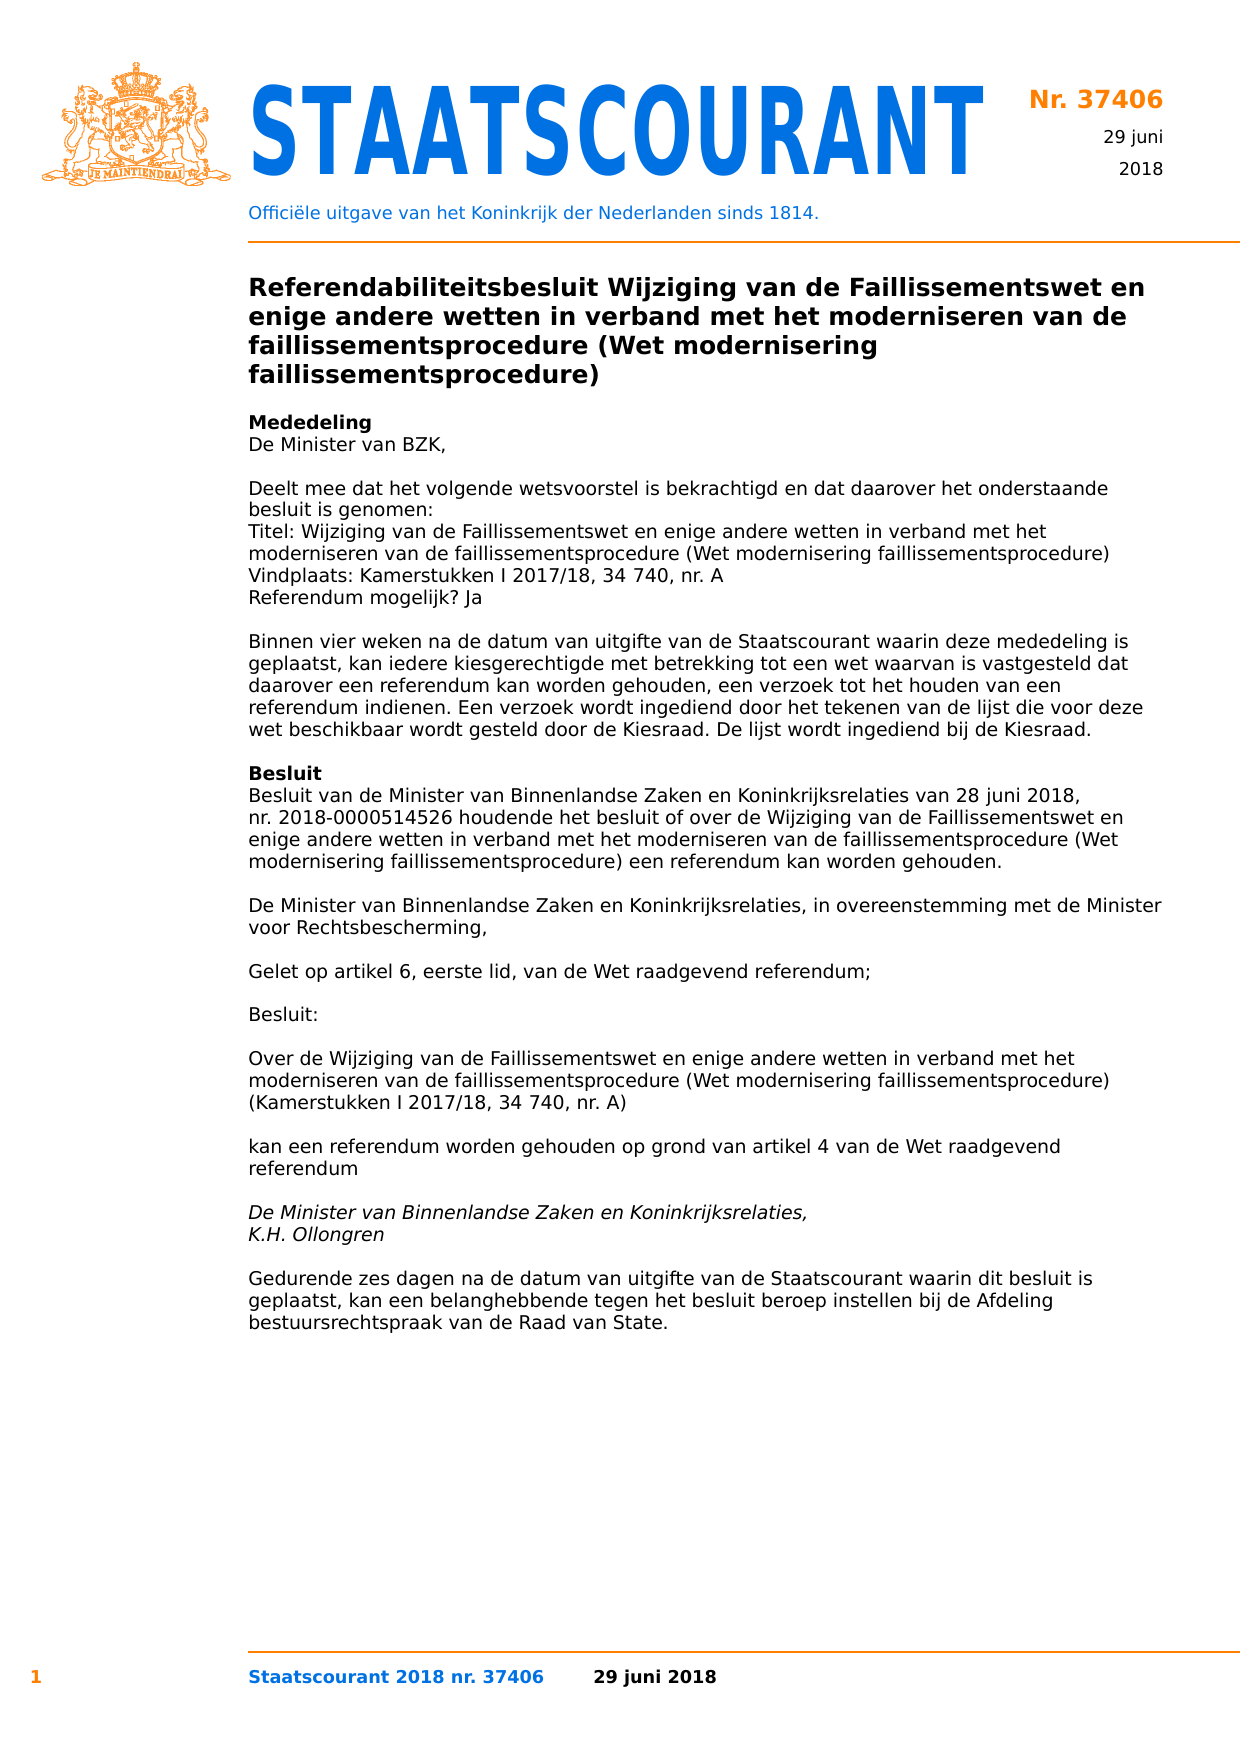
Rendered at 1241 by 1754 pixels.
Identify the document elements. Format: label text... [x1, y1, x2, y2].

table_cell 2018 [998, 153, 1240, 203]
text Gelet op artikel 6, eerste lid, van de Wet raadgevend referendum; [248, 961, 1163, 982]
picture [41, 62, 231, 186]
text De Minister van Binnenlandse Zaken en Koninkrijksrelaties, in overeenstemming met de Minister voor Rechtsbescherming, [248, 895, 1163, 939]
text Besluit [248, 763, 1163, 785]
subtitle Referendabiliteitsbesluit Wijziging van de Faillissementswet en enige andere wetten in verband met het moderniseren van de faillissementsprocedure (Wet modernisering faillissementsprocedure) [248, 273, 1163, 390]
text Gedurende zes dagen na de datum van uitgifte van de Staatscourant waarin dit besluit is geplaatst, kan een belanghebbende tegen het besluit beroep instellen bij de Afdeling bestuursrechtspraak van de Raad van State. [248, 1268, 1163, 1334]
text kan een referendum worden gehouden op grond van artikel 4 van de Wet raadgevend referendum [248, 1136, 1163, 1180]
text Besluit van de Minister van Binnenlandse Zaken en Koninkrijksrelaties van 28 juni 2018, nr. 2018-0000514526 houdende het besluit of over de Wijziging van de Faillissementswet en enige andere wetten in verband met het moderniseren van de faillissementsprocedure (Wet modernisering faillissementsprocedure) een referendum kan worden gehouden. [248, 785, 1163, 873]
text Besluit: [248, 1004, 1163, 1026]
text Binnen vier weken na de datum van uitgifte van de Staatscourant waarin deze mededeling is geplaatst, kan iedere kiesgerechtigde met betrekking tot een wet waarvan is vastgesteld dat daarover een referendum kan worden gehouden, een verzoek tot het houden van een referendum indienen. Een verzoek wordt ingediend door het tekenen van de lijst die voor deze wet beschikbaar wordt gesteld door de Kiesraad. De lijst wordt ingediend bij de Kiesraad. [248, 631, 1163, 741]
text Vindplaats: Kamerstukken I 2017/18, 34 740, nr. A [248, 565, 1163, 587]
table_cell 29 juni [998, 121, 1240, 153]
table_header [25, 62, 248, 241]
table_header Nr. 37406 [998, 62, 1240, 121]
text De Minister van Binnenlandse Zaken en Koninkrijksrelaties, K.H. Ollongren [248, 1202, 1163, 1246]
text Referendum mogelijk? Ja [248, 587, 1163, 609]
text Titel: Wijziging van de Faillissementswet en enige andere wetten in verband met het moderniseren van de faillissementsprocedure (Wet modernisering faillissementsprocedure) [248, 521, 1163, 565]
text De Minister van BZK, [248, 433, 1163, 456]
text Deelt mee dat het volgende wetsvoorstel is bekrachtigd en dat daarover het onderstaande besluit is genomen: [248, 477, 1163, 521]
text Over de Wijziging van de Faillissementswet en enige andere wetten in verband met het moderniseren van de faillissementsprocedure (Wet modernisering faillissementsprocedure) (Kamerstukken I 2017/18, 34 740, nr. A) [248, 1048, 1163, 1114]
text Mededeling [248, 412, 1163, 433]
table_header STAATSCOURANT [248, 62, 998, 203]
table_cell Officiële uitgave van het Koninkrijk der Nederlanden sinds 1814. [248, 203, 1240, 241]
